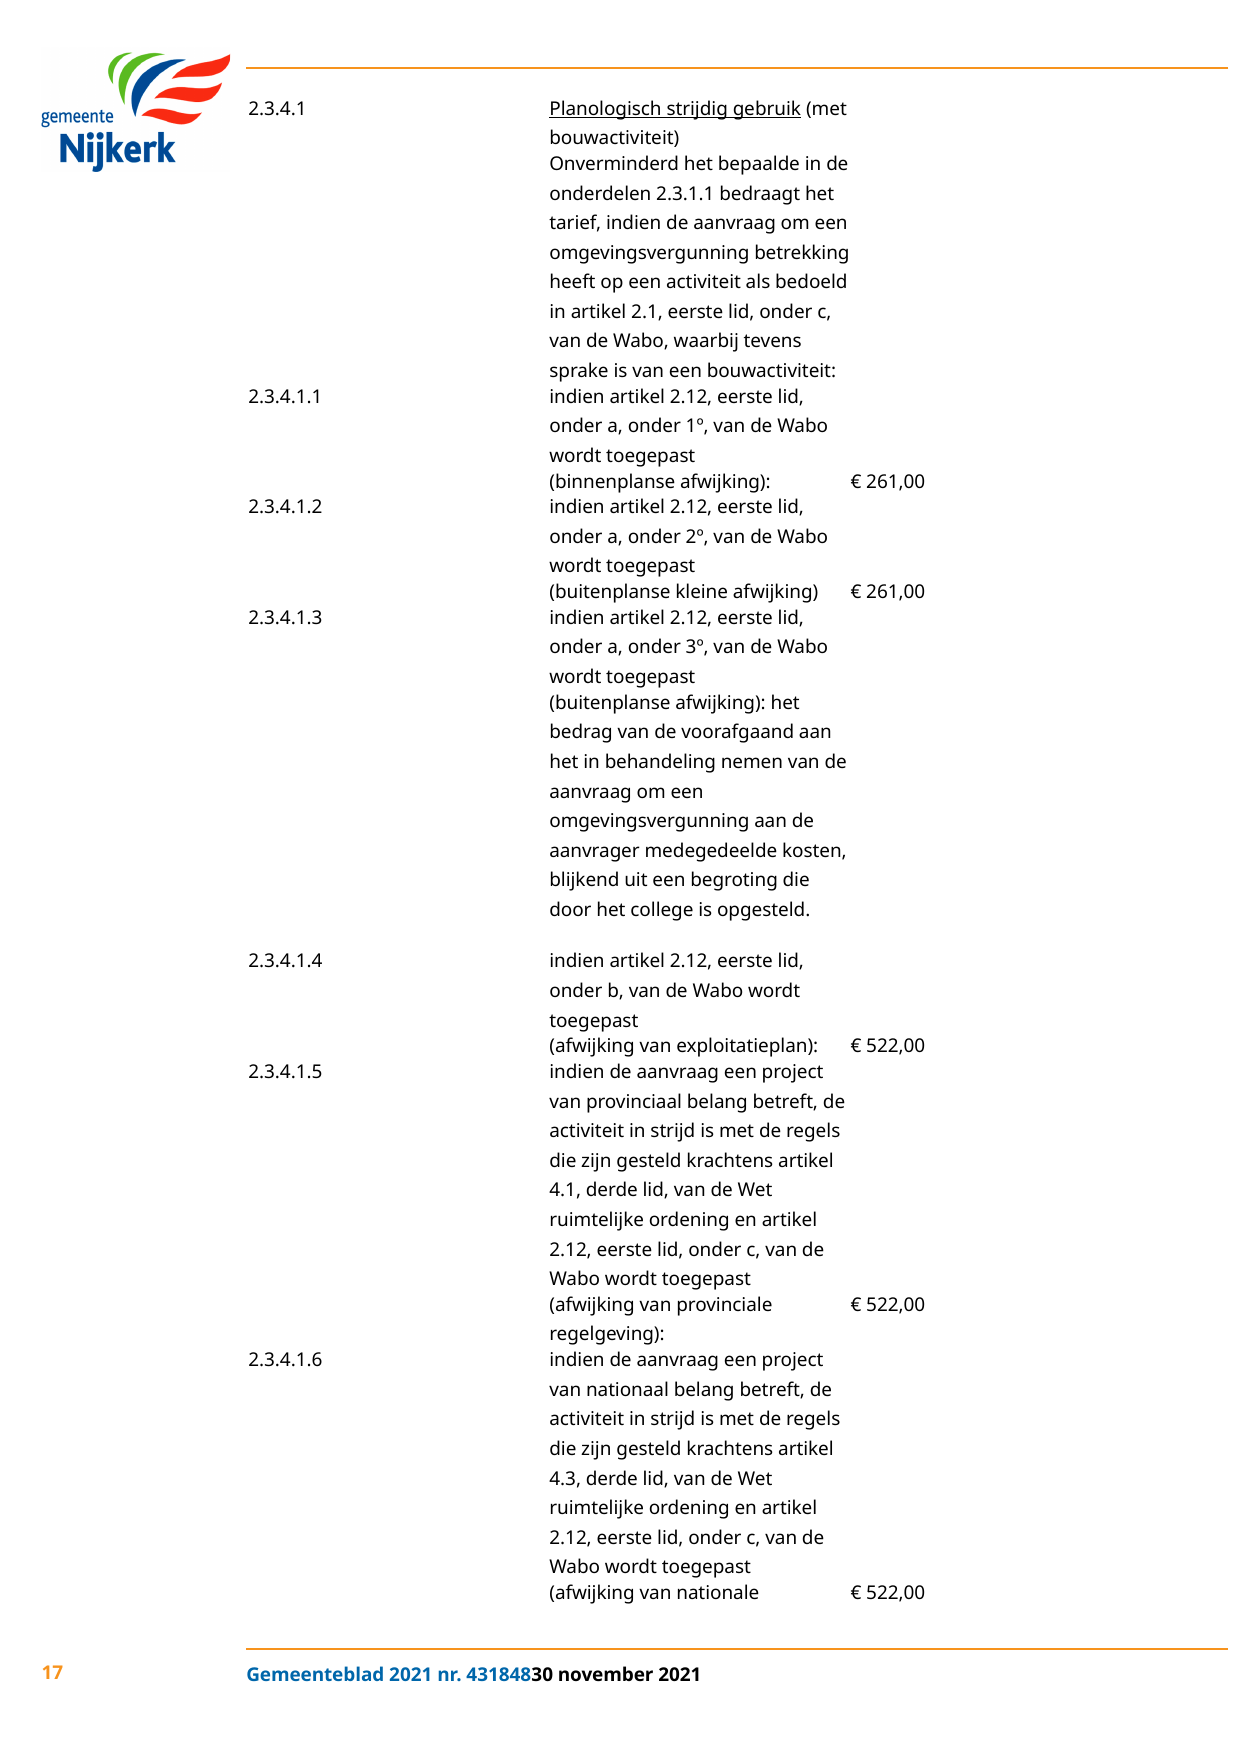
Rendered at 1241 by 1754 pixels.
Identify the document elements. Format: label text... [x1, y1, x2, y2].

table_cell € 522,00 [850, 1291, 1152, 1346]
table_cell 2.3.4.1.5 [248, 1058, 549, 1291]
table_cell [248, 1033, 549, 1058]
table_cell [850, 1346, 1152, 1579]
table_cell indien artikel 2.12, eerste lid, onder a, onder 1º, van de Wabo wordt toegepast [549, 383, 850, 468]
table_cell € 522,00 [850, 1579, 1152, 1605]
table_cell [850, 494, 1152, 578]
table_cell Planologisch strijdig gebruik (met bouwactiviteit) [549, 95, 850, 150]
table_cell 2.3.4.1.4 [248, 948, 549, 1032]
table_cell [248, 689, 549, 922]
table_cell 2.3.4.1.6 [248, 1346, 549, 1579]
table_cell 2.3.4.1.1 [248, 383, 549, 468]
table_cell (binnenplanse afwijking): [549, 468, 850, 493]
table_cell [850, 383, 1152, 468]
table_cell (afwijking van provinciale regelgeving): [549, 1291, 850, 1346]
table_cell [248, 150, 549, 383]
table_cell [248, 1579, 549, 1605]
table_cell € 522,00 [850, 1033, 1152, 1058]
table_cell € 261,00 [850, 468, 1152, 493]
table_cell (buitenplanse kleine afwijking) [549, 579, 850, 604]
table_cell [248, 922, 549, 948]
table_cell indien de aanvraag een project van nationaal belang betreft, de activiteit in strijd is met de regels die zijn gesteld krachtens artikel 4.3, derde lid, van de Wet ruimtelijke ordening en artikel 2.12, eerste lid, onder c, van de Wabo wordt toegepast [549, 1346, 850, 1579]
table_cell [850, 689, 1152, 922]
table_cell [850, 604, 1152, 689]
table_cell [248, 579, 549, 604]
table_cell 2.3.4.1.2 [248, 494, 549, 578]
table_cell [850, 95, 1152, 150]
table_cell (afwijking van nationale [549, 1579, 850, 1605]
table_cell indien artikel 2.12, eerste lid, onder b, van de Wabo wordt toegepast [549, 948, 850, 1032]
table_cell [248, 1291, 549, 1346]
table_cell [248, 468, 549, 493]
table_cell (buitenplanse afwijking): het bedrag van de voorafgaand aan het in behandeling nemen van de aanvraag om een omgevingsvergunning aan de aanvrager medegedeelde kosten, blijkend uit een begroting die door het college is opgesteld. [549, 689, 850, 922]
table_cell [850, 922, 1152, 948]
table_cell 2.3.4.1.3 [248, 604, 549, 689]
table_cell indien de aanvraag een project van provinciaal belang betreft, de activiteit in strijd is met de regels die zijn gesteld krachtens artikel 4.1, derde lid, van de Wet ruimtelijke ordening en artikel 2.12, eerste lid, onder c, van de Wabo wordt toegepast [549, 1058, 850, 1291]
table_cell indien artikel 2.12, eerste lid, onder a, onder 2º, van de Wabo wordt toegepast [549, 494, 850, 578]
table_cell € 261,00 [850, 579, 1152, 604]
table_cell [549, 922, 850, 948]
table_cell [850, 1058, 1152, 1291]
table_cell indien artikel 2.12, eerste lid, onder a, onder 3º, van de Wabo wordt toegepast [549, 604, 850, 689]
table_cell [850, 948, 1152, 1032]
table_cell Onverminderd het bepaalde in de onderdelen 2.3.1.1 bedraagt het tarief, indien de aanvraag om een omgevingsvergunning betrekking heeft op een activiteit als bedoeld in artikel 2.1, eerste lid, onder c, van de Wabo, waarbij tevens sprake is van een bouwactiviteit: [549, 150, 850, 383]
table_cell (afwijking van exploitatieplan): [549, 1033, 850, 1058]
table_cell [850, 150, 1152, 383]
picture [41, 47, 231, 172]
table_cell 2.3.4.1 [248, 95, 549, 150]
